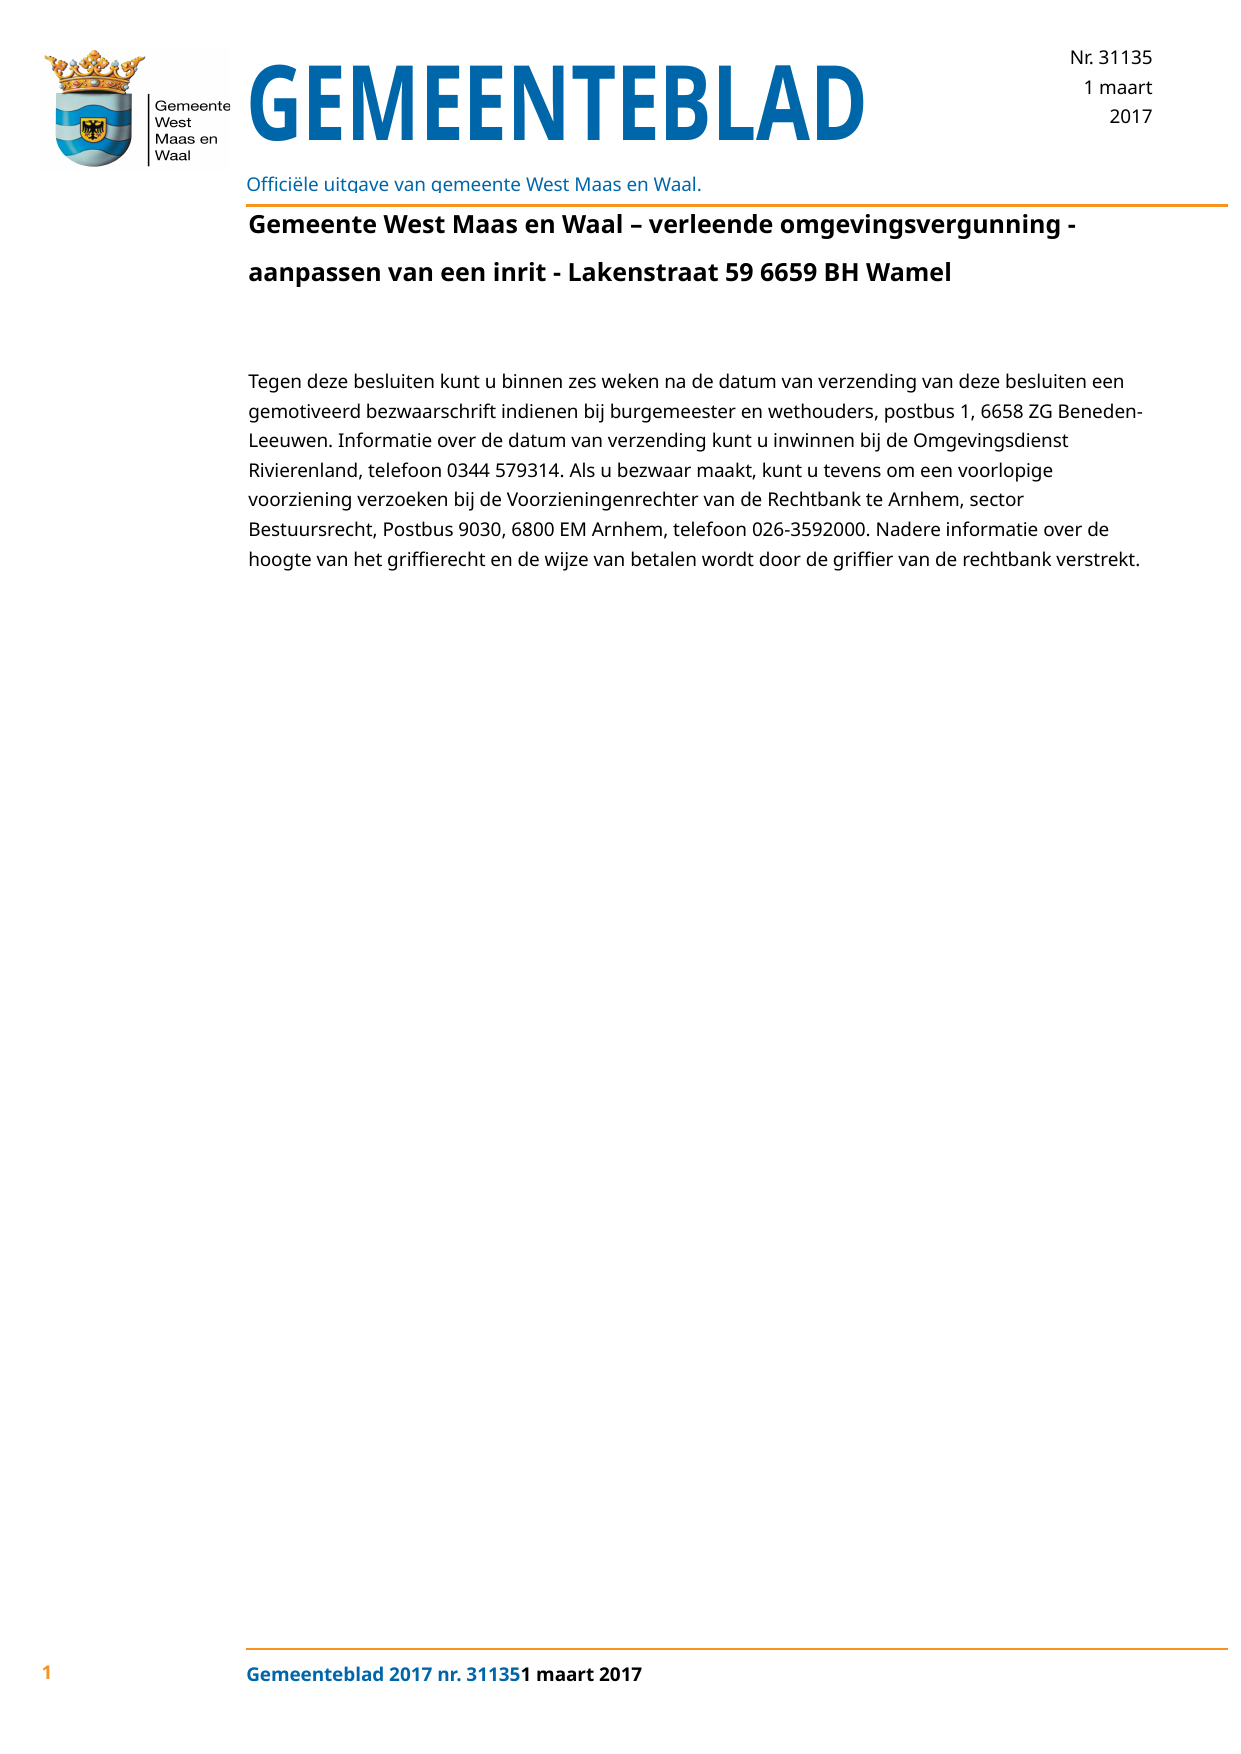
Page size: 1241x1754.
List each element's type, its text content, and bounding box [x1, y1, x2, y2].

text Gemeente West Maas en Waal – verleende omgevingsvergunning - aanpassen van een inrit - Lakenstraat 59 6659 BH Wamel [248, 207, 1152, 288]
text Tegen deze besluiten kunt u binnen zes weken na de datum van verzending van deze besluiten een gemotiveerd bezwaarschrift indienen bij burgemeester en wethouders, postbus 1, 6658 ZG Beneden-Leeuwen. Informatie over de datum van verzending kunt u inwinnen bij de Omgevingsdienst Rivierenland, telefoon 0344 579314. Als u bezwaar maakt, kunt u tevens om een voorlopige voorziening verzoeken bij de Voorzieningenrechter van de Rechtbank te Arnhem, sector Bestuursrecht, Postbus 9030, 6800 EM Arnhem, telefoon 026-3592000. Nadere informatie over de hoogte van het griffierecht en de wijze van betalen wordt door de griffier van de rechtbank verstrekt. [248, 368, 1152, 572]
picture [41, 47, 231, 172]
